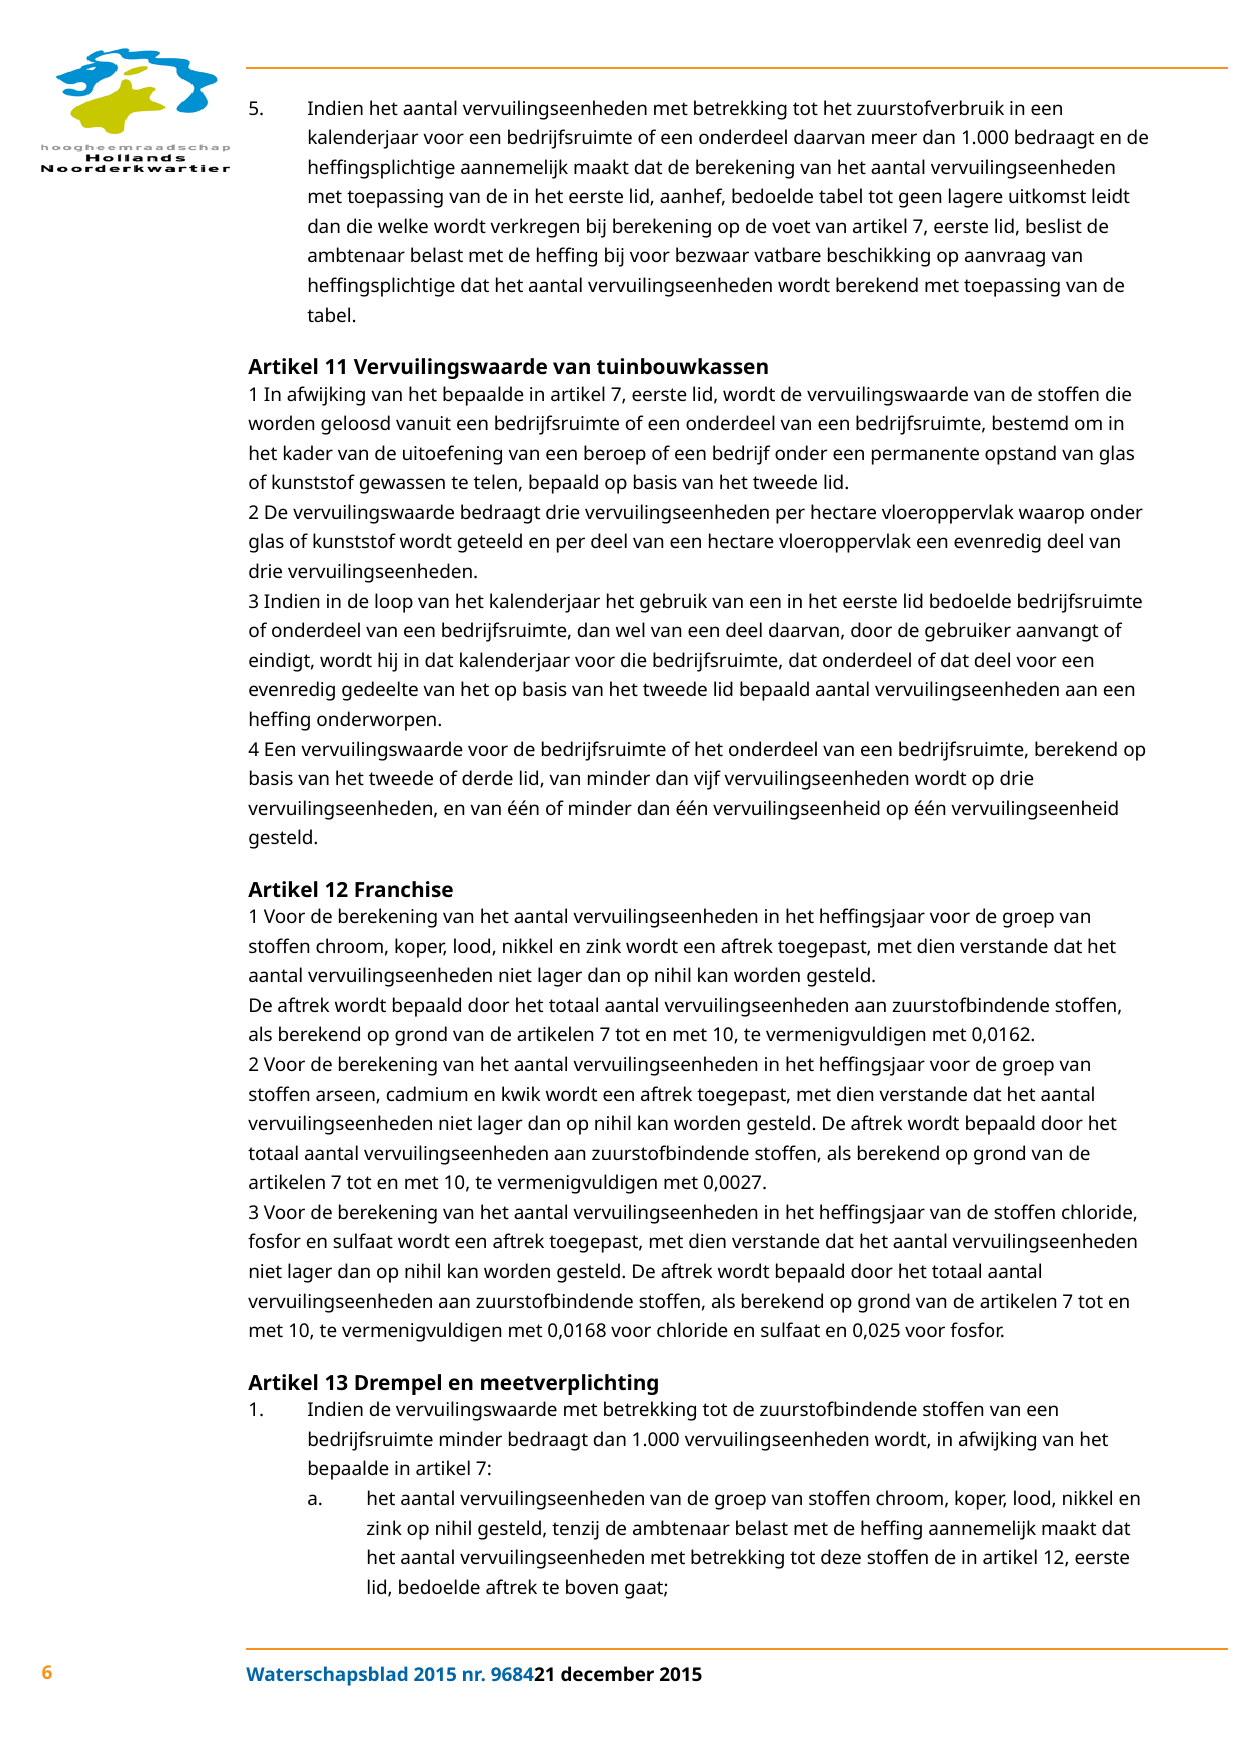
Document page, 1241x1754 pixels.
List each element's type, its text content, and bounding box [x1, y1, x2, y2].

text 1 Voor de berekening van het aantal vervuilingseenheden in het heffingsjaar voor de groep van stoffen chroom, koper, lood, nikkel en zink wordt een aftrek toegepast, met dien verstande dat het aantal vervuilingseenheden niet lager dan op nihil kan worden gesteld. [248, 903, 1152, 988]
text Artikel 11 Vervuilingswaarde van tuinbouwkassen [248, 352, 1152, 381]
text De aftrek wordt bepaald door het totaal aantal vervuilingseenheden aan zuurstofbindende stoffen, als berekend op grond van de artikelen 7 tot en met 10, te vermenigvuldigen met 0,0162. [248, 992, 1152, 1047]
list Indien het aantal vervuilingseenheden met betrekking tot het zuurstofverbruik in een kalenderjaar voor een bedrijfsruimte of een onderdeel daarvan meer dan 1.000 bedraagt en de heffingsplichtige aannemelijk maakt dat de berekening van het aantal vervuilingseenheden met toepassing van de in het eerste lid, aanhef, bedoelde tabel tot geen lagere uitkomst leidt dan die welke wordt verkregen bij berekening op de voet van artikel 7, eerste lid, beslist de ambtenaar belast met de heffing bij voor bezwaar vatbare beschikking op aanvraag van heffingsplichtige dat het aantal vervuilingseenheden wordt berekend met toepassing van de tabel. [248, 95, 1152, 328]
text 2 De vervuilingswaarde bedraagt drie vervuilingseenheden per hectare vloeroppervlak waarop onder glas of kunststof wordt geteeld en per deel van een hectare vloeroppervlak een evenredig deel van drie vervuilingseenheden. [248, 499, 1152, 584]
list Indien de vervuilingswaarde met betrekking tot de zuurstofbindende stoffen van een bedrijfsruimte minder bedraagt dan 1.000 vervuilingseenheden wordt, in afwijking van het bepaalde in artikel 7: [248, 1396, 1152, 1481]
text 4 Een vervuilingswaarde voor de bedrijfsruimte of het onderdeel van een bedrijfsruimte, berekend op basis van het tweede of derde lid, van minder dan vijf vervuilingseenheden wordt op drie vervuilingseenheden, en van één of minder dan één vervuilingseenheid op één vervuilingseenheid gesteld. [248, 736, 1152, 850]
list het aantal vervuilingseenheden van de groep van stoffen chroom, koper, lood, nikkel en zink op nihil gesteld, tenzij de ambtenaar belast met de heffing aannemelijk maakt dat het aantal vervuilingseenheden met betrekking tot deze stoffen de in artikel 12, eerste lid, bedoelde aftrek te boven gaat; [307, 1485, 1152, 1599]
text 3 Voor de berekening van het aantal vervuilingseenheden in het heffingsjaar van de stoffen chloride, fosfor en sulfaat wordt een aftrek toegepast, met dien verstande dat het aantal vervuilingseenheden niet lager dan op nihil kan worden gesteld. De aftrek wordt bepaald door het totaal aantal vervuilingseenheden aan zuurstofbindende stoffen, als berekend op grond van de artikelen 7 tot en met 10, te vermenigvuldigen met 0,0168 voor chloride en sulfaat en 0,025 voor fosfor. [248, 1199, 1152, 1343]
text Artikel 13 Drempel en meetverplichting [248, 1368, 1152, 1396]
text 2 Voor de berekening van het aantal vervuilingseenheden in het heffingsjaar voor de groep van stoffen arseen, cadmium en kwik wordt een aftrek toegepast, met dien verstande dat het aantal vervuilingseenheden niet lager dan op nihil kan worden gesteld. De aftrek wordt bepaald door het totaal aantal vervuilingseenheden aan zuurstofbindende stoffen, als berekend op grond van de artikelen 7 tot en met 10, te vermenigvuldigen met 0,0027. [248, 1051, 1152, 1195]
text 1 In afwijking van het bepaalde in artikel 7, eerste lid, wordt de vervuilingswaarde van de stoffen die worden geloosd vanuit een bedrijfsruimte of een onderdeel van een bedrijfsruimte, bestemd om in het kader van de uitoefening van een beroep of een bedrijf onder een permanente opstand van glas of kunststof gewassen te telen, bepaald op basis van het tweede lid. [248, 381, 1152, 495]
text Artikel 12 Franchise [248, 875, 1152, 903]
text 3 Indien in de loop van het kalenderjaar het gebruik van een in het eerste lid bedoelde bedrijfsruimte of onderdeel van een bedrijfsruimte, dan wel van een deel daarvan, door de gebruiker aanvangt of eindigt, wordt hij in dat kalenderjaar voor die bedrijfsruimte, dat onderdeel of dat deel voor een evenredig gedeelte van het op basis van het tweede lid bepaald aantal vervuilingseenheden aan een heffing onderworpen. [248, 588, 1152, 732]
picture [41, 47, 231, 172]
